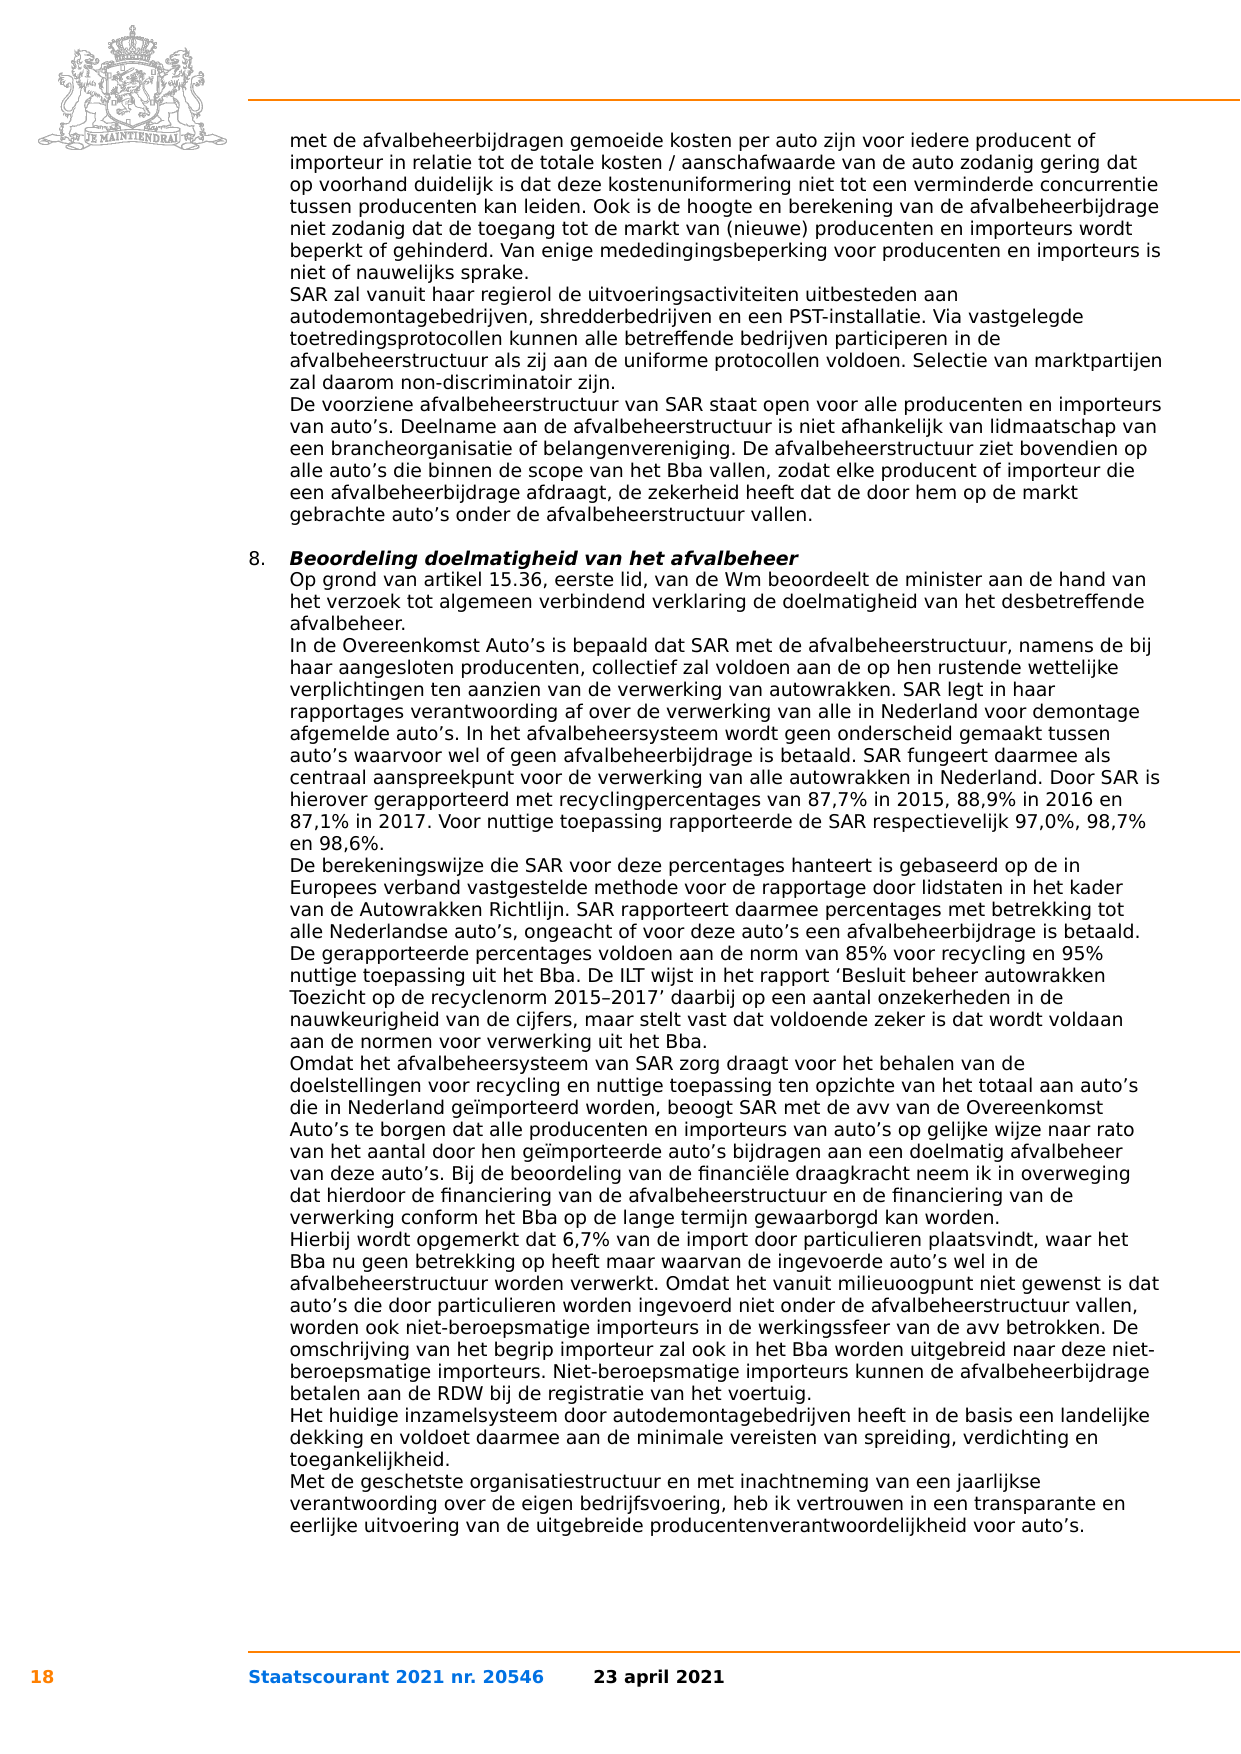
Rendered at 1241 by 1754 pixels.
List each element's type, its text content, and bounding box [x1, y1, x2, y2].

text 8. Beoordeling doelmatigheid van het afvalbeheer [248, 547, 1163, 569]
text Hierbij wordt opgemerkt dat 6,7% van de import door particulieren plaatsvindt, waar het Bba nu geen betrekking op heeft maar waarvan de ingevoerde auto’s wel in de afvalbeheerstructuur worden verwerkt. Omdat het vanuit milieuoogpunt niet gewenst is dat auto’s die door particulieren worden ingevoerd niet onder de afvalbeheerstructuur vallen, worden ook niet-beroepsmatige importeurs in de werkingssfeer van de avv betrokken. De omschrijving van het begrip importeur zal ook in het Bba worden uitgebreid naar deze niet-beroepsmatige importeurs. Niet-beroepsmatige importeurs kunnen de afvalbeheerbijdrage betalen aan de RDW bij de registratie van het voertuig. [289, 1229, 1163, 1404]
text De voorziene afvalbeheerstructuur van SAR staat open voor alle producenten en importeurs van auto’s. Deelname aan de afvalbeheerstructuur is niet afhankelijk van lidmaatschap van een brancheorganisatie of belangenvereniging. De afvalbeheerstructuur ziet bovendien op alle auto’s die binnen de scope van het Bba vallen, zodat elke producent of importeur die een afvalbeheerbijdrage afdraagt, de zekerheid heeft dat de door hem op de markt gebrachte auto’s onder de afvalbeheerstructuur vallen. [289, 394, 1163, 526]
text In de Overeenkomst Auto’s is bepaald dat SAR met de afvalbeheerstructuur, namens de bij haar aangesloten producenten, collectief zal voldoen aan de op hen rustende wettelijke verplichtingen ten aanzien van de verwerking van autowrakken. SAR legt in haar rapportages verantwoording af over de verwerking van alle in Nederland voor demontage afgemelde auto’s. In het afvalbeheersysteem wordt geen onderscheid gemaakt tussen auto’s waarvoor wel of geen afvalbeheerbijdrage is betaald. SAR fungeert daarmee als centraal aanspreekpunt voor de verwerking van alle autowrakken in Nederland. Door SAR is hierover gerapporteerd met recyclingpercentages van 87,7% in 2015, 88,9% in 2016 en 87,1% in 2017. Voor nuttige toepassing rapporteerde de SAR respectievelijk 97,0%, 98,7% en 98,6%. [289, 635, 1163, 855]
text Het huidige inzamelsysteem door autodemontagebedrijven heeft in de basis een landelijke dekking en voldoet daarmee aan de minimale vereisten van spreiding, verdichting en toegankelijkheid. [289, 1404, 1163, 1471]
text met de afvalbeheerbijdragen gemoeide kosten per auto zijn voor iedere producent of importeur in relatie tot de totale kosten / aanschafwaarde van de auto zodanig gering dat op voorhand duidelijk is dat deze kostenuniformering niet tot een verminderde concurrentie tussen producenten kan leiden. Ook is de hoogte en berekening van de afvalbeheerbijdrage niet zodanig dat de toegang tot de markt van (nieuwe) producenten en importeurs wordt beperkt of gehinderd. Van enige mededingingsbeperking voor producenten en importeurs is niet of nauwelijks sprake. [289, 130, 1163, 284]
text Met de geschetste organisatiestructuur en met inachtneming van een jaarlijkse verantwoording over de eigen bedrijfsvoering, heb ik vertrouwen in een transparante en eerlijke uitvoering van de uitgebreide producentenverantwoordelijkheid voor auto’s. [289, 1471, 1163, 1536]
picture [38, 25, 227, 150]
text Omdat het afvalbeheersysteem van SAR zorg draagt voor het behalen van de doelstellingen voor recycling en nuttige toepassing ten opzichte van het totaal aan auto’s die in Nederland geïmporteerd worden, beoogt SAR met de avv van de Overeenkomst Auto’s te borgen dat alle producenten en importeurs van auto’s op gelijke wijze naar rato van het aantal door hen geïmporteerde auto’s bijdragen aan een doelmatig afvalbeheer van deze auto’s. Bij de beoordeling van de financiële draagkracht neem ik in overweging dat hierdoor de financiering van de afvalbeheerstructuur en de financiering van de verwerking conform het Bba op de lange termijn gewaarborgd kan worden. [289, 1053, 1163, 1229]
text De berekeningswijze die SAR voor deze percentages hanteert is gebaseerd op de in Europees verband vastgestelde methode voor de rapportage door lidstaten in het kader van de Autowrakken Richtlijn. SAR rapporteert daarmee percentages met betrekking tot alle Nederlandse auto’s, ongeacht of voor deze auto’s een afvalbeheerbijdrage is betaald. De gerapporteerde percentages voldoen aan de norm van 85% voor recycling en 95% nuttige toepassing uit het Bba. De ILT wijst in het rapport ‘Besluit beheer autowrakken Toezicht op de recyclenorm 2015–2017’ daarbij op een aantal onzekerheden in de nauwkeurigheid van de cijfers, maar stelt vast dat voldoende zeker is dat wordt voldaan aan de normen voor verwerking uit het Bba. [289, 855, 1163, 1053]
text SAR zal vanuit haar regierol de uitvoeringsactiviteiten uitbesteden aan autodemontagebedrijven, shredderbedrijven en een PST-installatie. Via vastgelegde toetredingsprotocollen kunnen alle betreffende bedrijven participeren in de afvalbeheerstructuur als zij aan de uniforme protocollen voldoen. Selectie van marktpartijen zal daarom non-discriminatoir zijn. [289, 284, 1163, 394]
text Op grond van artikel 15.36, eerste lid, van de Wm beoordeelt de minister aan de hand van het verzoek tot algemeen verbindend verklaring de doelmatigheid van het desbetreffende afvalbeheer. [289, 569, 1163, 635]
